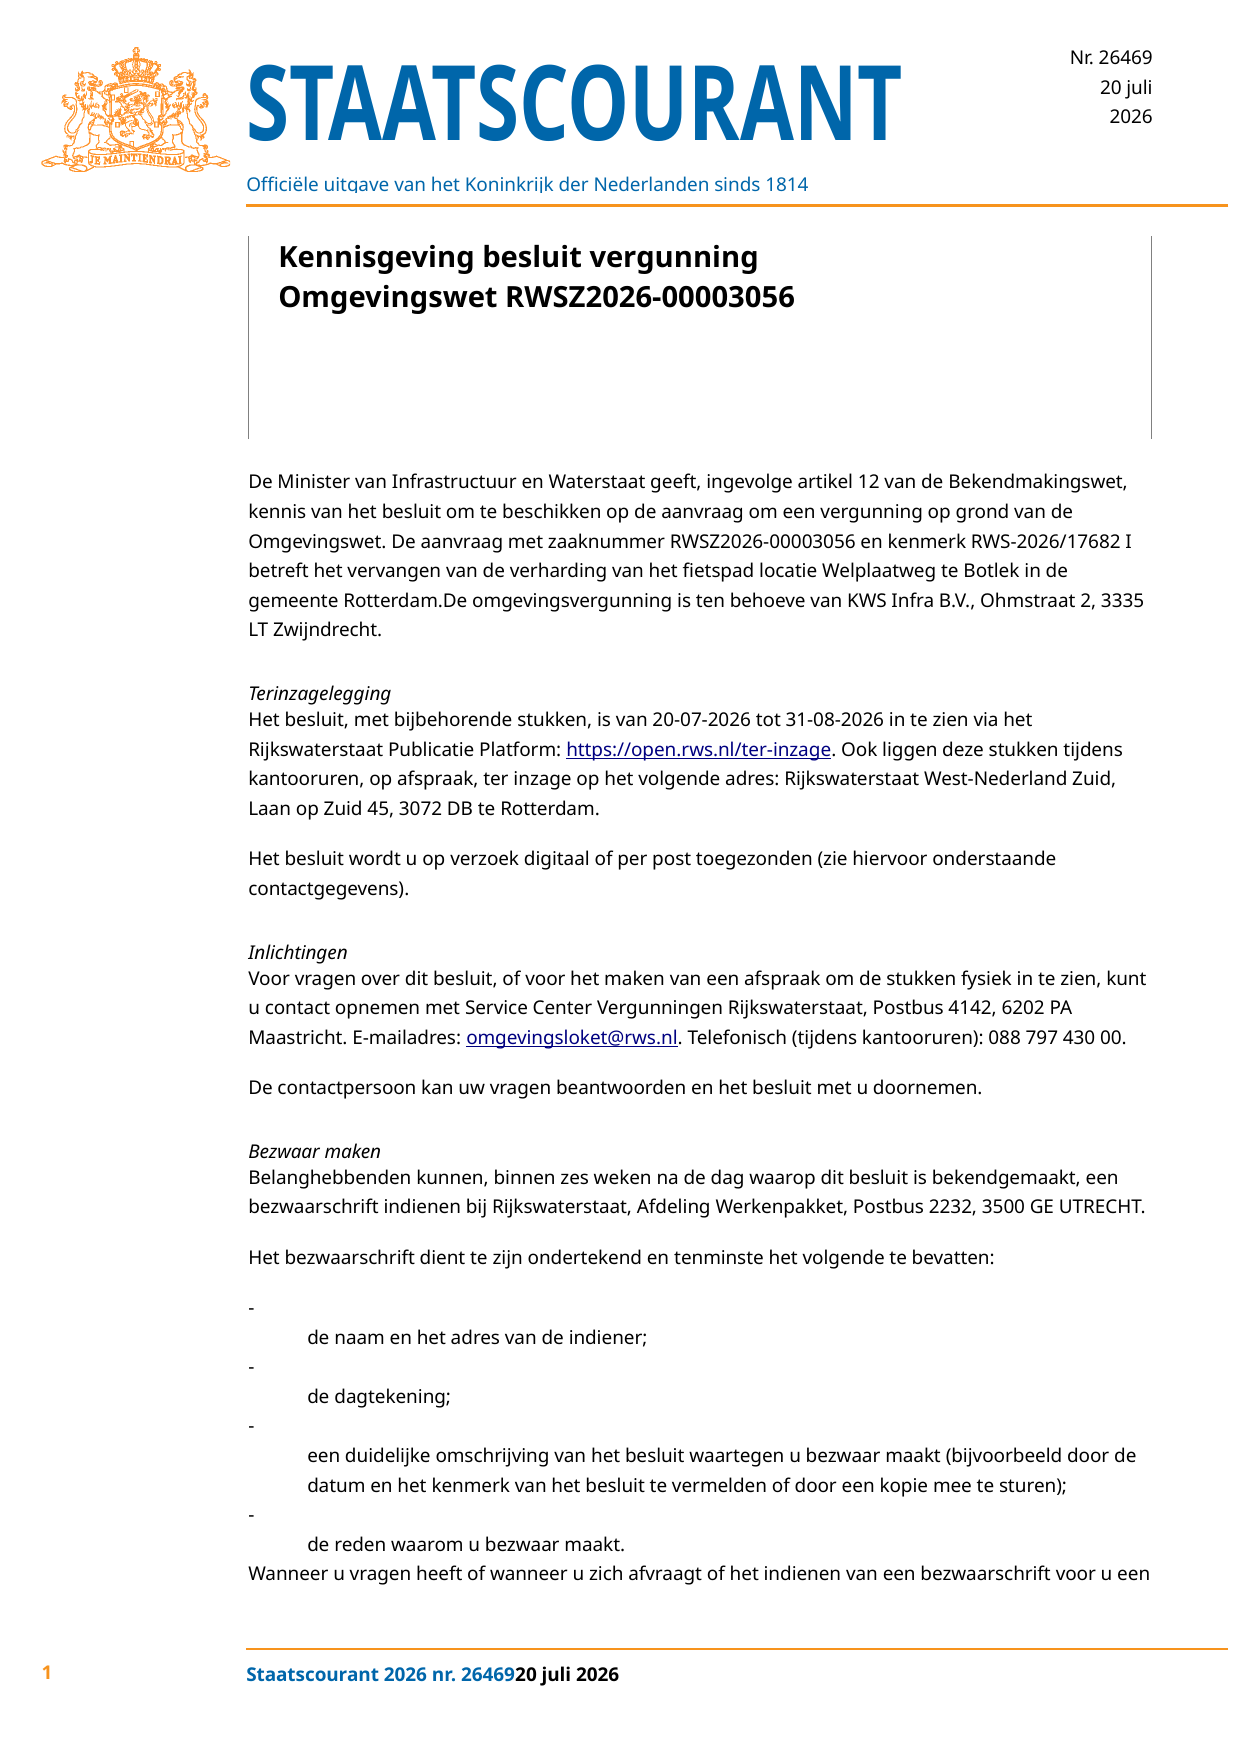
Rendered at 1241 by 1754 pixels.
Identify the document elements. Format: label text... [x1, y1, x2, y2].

table_header [850, 414, 1151, 439]
table_header [1090, 236, 1151, 413]
picture [41, 47, 231, 172]
text Wanneer u vragen heeft of wanneer u zich afvraagt of het indienen van een bezwaarschrift voor u een [248, 1561, 1152, 1586]
text Inlichtingen [248, 939, 1152, 965]
text De contactpersoon kan uw vragen beantwoorden en het besluit met u doornemen. [248, 1074, 1152, 1100]
list de reden waarom u bezwaar maakt. [248, 1531, 1152, 1557]
table_header [850, 236, 912, 413]
text Het bezwaarschrift dient te zijn ondertekend en tenminste het volgende te bevatten: [248, 1244, 1152, 1270]
list de naam en het adres van de indiener; [248, 1324, 1152, 1350]
text Het besluit, met bijbehorende stukken, is van 20-07-2026 tot 31-08-2026 in te zien via het Rijkswaterstaat Publicatie Platform: https://open.rws.nl/ter-inzage. Ook liggen deze stukken tijdens kantooruren, op afspraak, ter inzage op het volgende adres: Rijkswaterstaat West-Nederland Zuid, Laan op Zuid 45, 3072 DB te Rotterdam. [248, 706, 1152, 821]
picture [912, 236, 1090, 414]
list de dagtekening; [248, 1383, 1152, 1409]
text Bezwaar maken [248, 1138, 1152, 1164]
text Terinzagelegging [248, 681, 1152, 706]
text De Minister van Infrastructuur en Waterstaat geeft, ingevolge artikel 12 van de Bekendmakingswet, kennis van het besluit om te beschikken op de aanvraag om een vergunning op grond van de Omgevingswet. De aanvraag met zaaknummer RWSZ2026-00003056 en kenmerk RWS-2026/17682 I betreft het vervangen van de verharding van het fietspad locatie Welplaatweg te Botlek in de gemeente Rotterdam.De omgevingsvergunning is ten behoeve van KWS Infra B.V., Ohmstraat 2, 3335 LT Zwijndrecht. [248, 469, 1152, 642]
text Voor vragen over dit besluit, of voor het maken van een afspraak om de stukken fysiek in te zien, kunt u contact opnemen met Service Center Vergunningen Rijkswaterstaat, Postbus 4142, 6202 PA Maastricht. E-mailadres: omgevingsloket@rws.nl. Telefonisch (tijdens kantooruren): 088 797 430 00. [248, 965, 1152, 1049]
table_header Kennisgeving besluit vergunning Omgevingswet RWSZ2026-00003056 [249, 236, 850, 439]
text Belanghebbenden kunnen, binnen zes weken na de dag waarop dit besluit is bekendgemaakt, een bezwaarschrift indienen bij Rijkswaterstaat, Afdeling Werkenpakket, Postbus 2232, 3500 GE UTRECHT. [248, 1164, 1152, 1219]
text Het besluit wordt u op verzoek digitaal of per post toegezonden (zie hiervoor onderstaande contactgegevens). [248, 845, 1152, 901]
list een duidelijke omschrijving van het besluit waartegen u bezwaar maakt (bijvoorbeeld door de datum en het kenmerk van het besluit te vermelden of door een kopie mee te sturen); [248, 1442, 1152, 1498]
